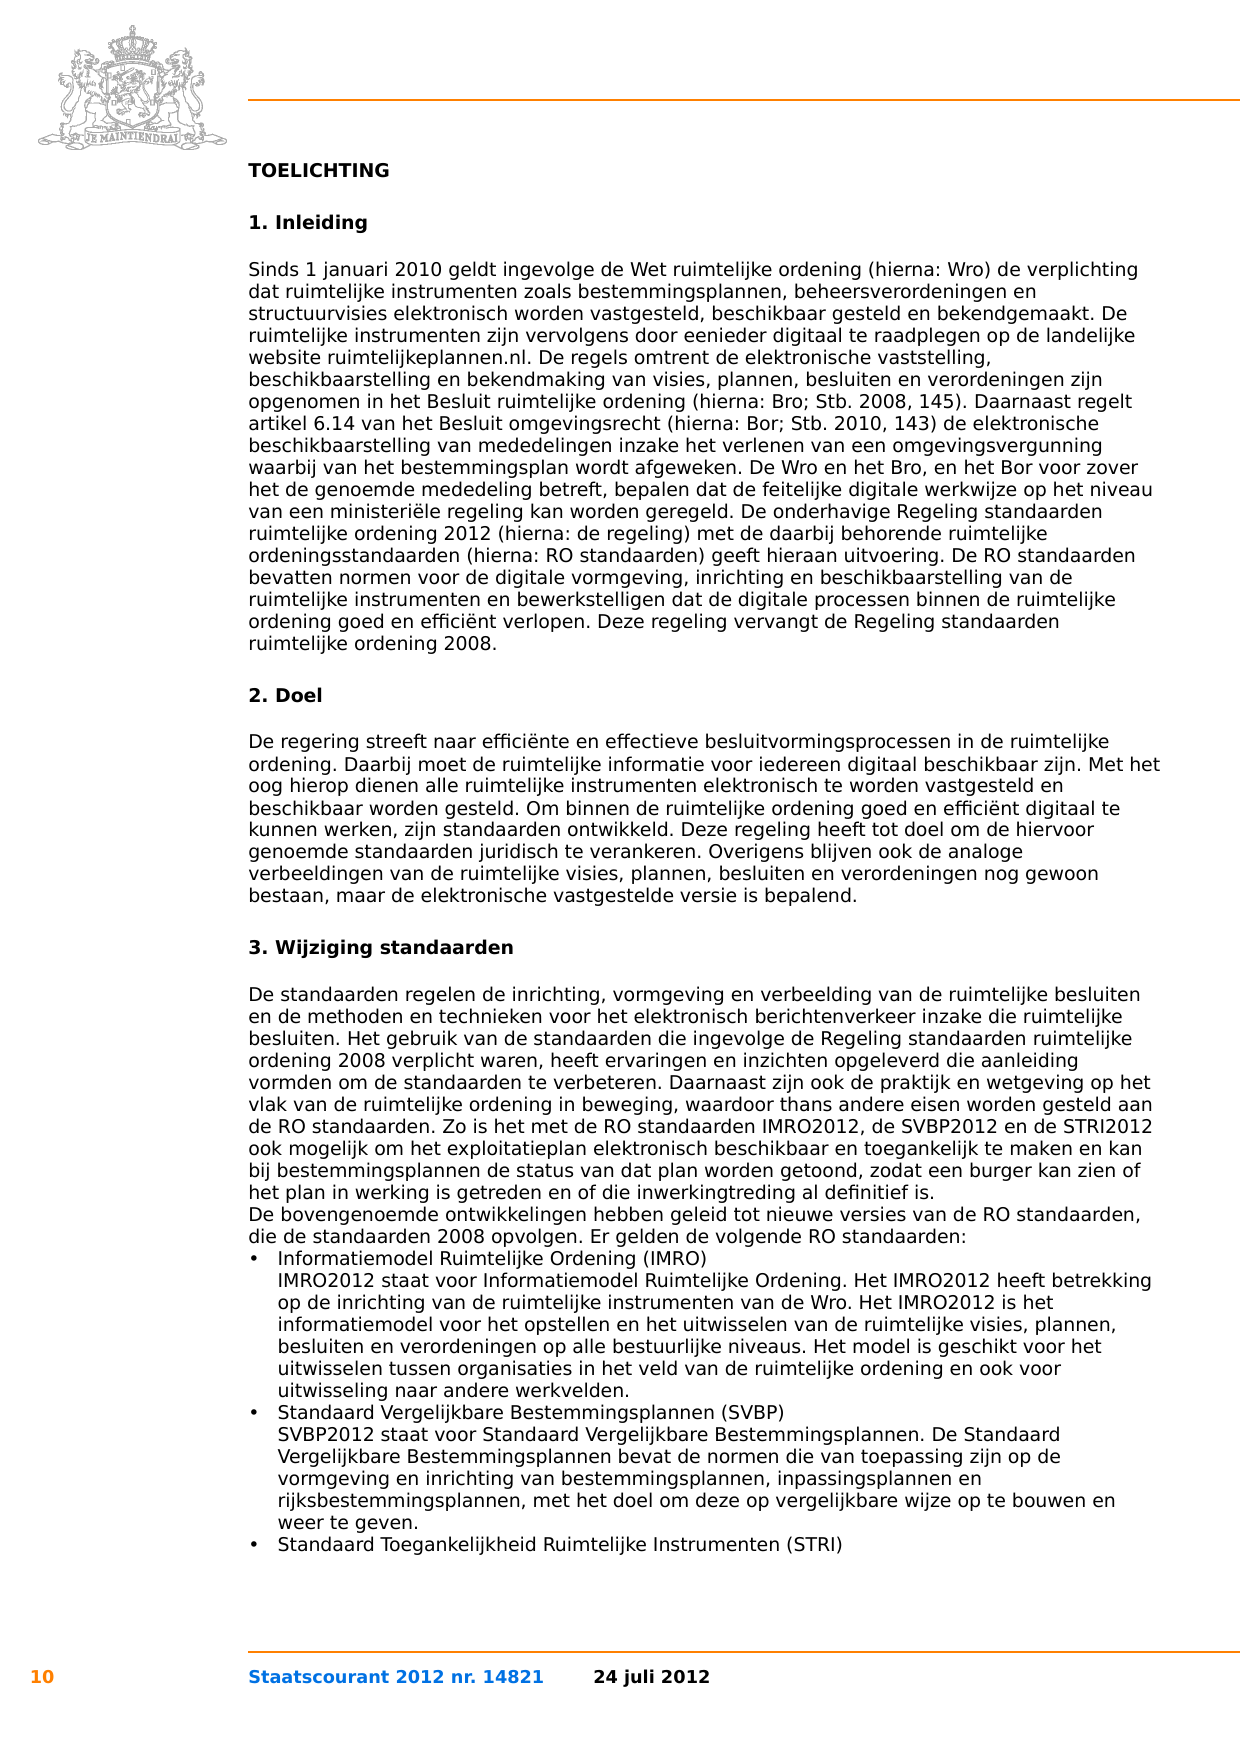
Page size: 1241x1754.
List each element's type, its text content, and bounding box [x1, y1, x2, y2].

picture [38, 25, 227, 150]
text De standaarden regelen de inrichting, vormgeving en verbeelding van de ruimtelijke besluiten en de methoden en technieken voor het elektronisch berichtenverkeer inzake die ruimtelijke besluiten. Het gebruik van de standaarden die ingevolge de Regeling standaarden ruimtelijke ordening 2008 verplicht waren, heeft ervaringen en inzichten opgeleverd die aanleiding vormden om de standaarden te verbeteren. Daarnaast zijn ook de praktijk en wetgeving op het vlak van de ruimtelijke ordening in beweging, waardoor thans andere eisen worden gesteld aan de RO standaarden. Zo is het met de RO standaarden IMRO2012, de SVBP2012 en de STRI2012 ook mogelijk om het exploitatieplan elektronisch beschikbaar en toegankelijk te maken en kan bij bestemmingsplannen de status van dat plan worden getoond, zodat een burger kan zien of het plan in werking is getreden en of die inwerkingtreding al definitief is. [248, 984, 1163, 1204]
text • Informatiemodel Ruimtelijke Ordening (IMRO) [248, 1248, 1163, 1270]
text • Standaard Toegankelijkheid Ruimtelijke Instrumenten (STRI) [248, 1534, 1163, 1556]
text • Standaard Vergelijkbare Bestemmingsplannen (SVBP) [248, 1402, 1163, 1424]
text Sinds 1 januari 2010 geldt ingevolge de Wet ruimtelijke ordening (hierna: Wro) de verplichting dat ruimtelijke instrumenten zoals bestemmingsplannen, beheersverordeningen en structuurvisies elektronisch worden vastgesteld, beschikbaar gesteld en bekendgemaakt. De ruimtelijke instrumenten zijn vervolgens door eenieder digitaal te raadplegen op de landelijke website ruimtelijkeplannen.nl. De regels omtrent de elektronische vaststelling, beschikbaarstelling en bekendmaking van visies, plannen, besluiten en verordeningen zijn opgenomen in het Besluit ruimtelijke ordening (hierna: Bro; Stb. 2008, 145). Daarnaast regelt artikel 6.14 van het Besluit omgevingsrecht (hierna: Bor; Stb. 2010, 143) de elektronische beschikbaarstelling van mededelingen inzake het verlenen van een omgevingsvergunning waarbij van het bestemmingsplan wordt afgeweken. De Wro en het Bro, en het Bor voor zover het de genoemde mededeling betreft, bepalen dat de feitelijke digitale werkwijze op het niveau van een ministeriële regeling kan worden geregeld. De onderhavige Regeling standaarden ruimtelijke ordening 2012 (hierna: de regeling) met de daarbij behorende ruimtelijke ordeningsstandaarden (hierna: RO standaarden) geeft hieraan uitvoering. De RO standaarden bevatten normen voor de digitale vormgeving, inrichting en beschikbaarstelling van de ruimtelijke instrumenten en bewerkstelligen dat de digitale processen binnen de ruimtelijke ordening goed en efficiënt verlopen. Deze regeling vervangt de Regeling standaarden ruimtelijke ordening 2008. [248, 259, 1163, 654]
subtitle TOELICHTING [248, 160, 1163, 182]
subtitle 1. Inleiding [248, 212, 1163, 234]
text De regering streeft naar efficiënte en effectieve besluitvormingsprocessen in de ruimtelijke ordening. Daarbij moet de ruimtelijke informatie voor iedereen digitaal beschikbaar zijn. Met het oog hierop dienen alle ruimtelijke instrumenten elektronisch te worden vastgesteld en beschikbaar worden gesteld. Om binnen de ruimtelijke ordening goed en efficiënt digitaal te kunnen werken, zijn standaarden ontwikkeld. Deze regeling heeft tot doel om de hiervoor genoemde standaarden juridisch te verankeren. Overigens blijven ook de analoge verbeeldingen van de ruimtelijke visies, plannen, besluiten en verordeningen nog gewoon bestaan, maar de elektronische vastgestelde versie is bepalend. [248, 731, 1163, 907]
subtitle 2. Doel [248, 684, 1163, 706]
text IMRO2012 staat voor Informatiemodel Ruimtelijke Ordening. Het IMRO2012 heeft betrekking op de inrichting van de ruimtelijke instrumenten van de Wro. Het IMRO2012 is het informatiemodel voor het opstellen en het uitwisselen van de ruimtelijke visies, plannen, besluiten en verordeningen op alle bestuurlijke niveaus. Het model is geschikt voor het uitwisselen tussen organisaties in het veld van de ruimtelijke ordening en ook voor uitwisseling naar andere werkvelden. [277, 1270, 1163, 1402]
text De bovengenoemde ontwikkelingen hebben geleid tot nieuwe versies van de RO standaarden, die de standaarden 2008 opvolgen. Er gelden de volgende RO standaarden: [248, 1204, 1163, 1248]
subtitle 3. Wijziging standaarden [248, 937, 1163, 959]
text SVBP2012 staat voor Standaard Vergelijkbare Bestemmingsplannen. De Standaard Vergelijkbare Bestemmingsplannen bevat de normen die van toepassing zijn op de vormgeving en inrichting van bestemmingsplannen, inpassingsplannen en rijksbestemmingsplannen, met het doel om deze op vergelijkbare wijze op te bouwen en weer te geven. [277, 1424, 1163, 1534]
